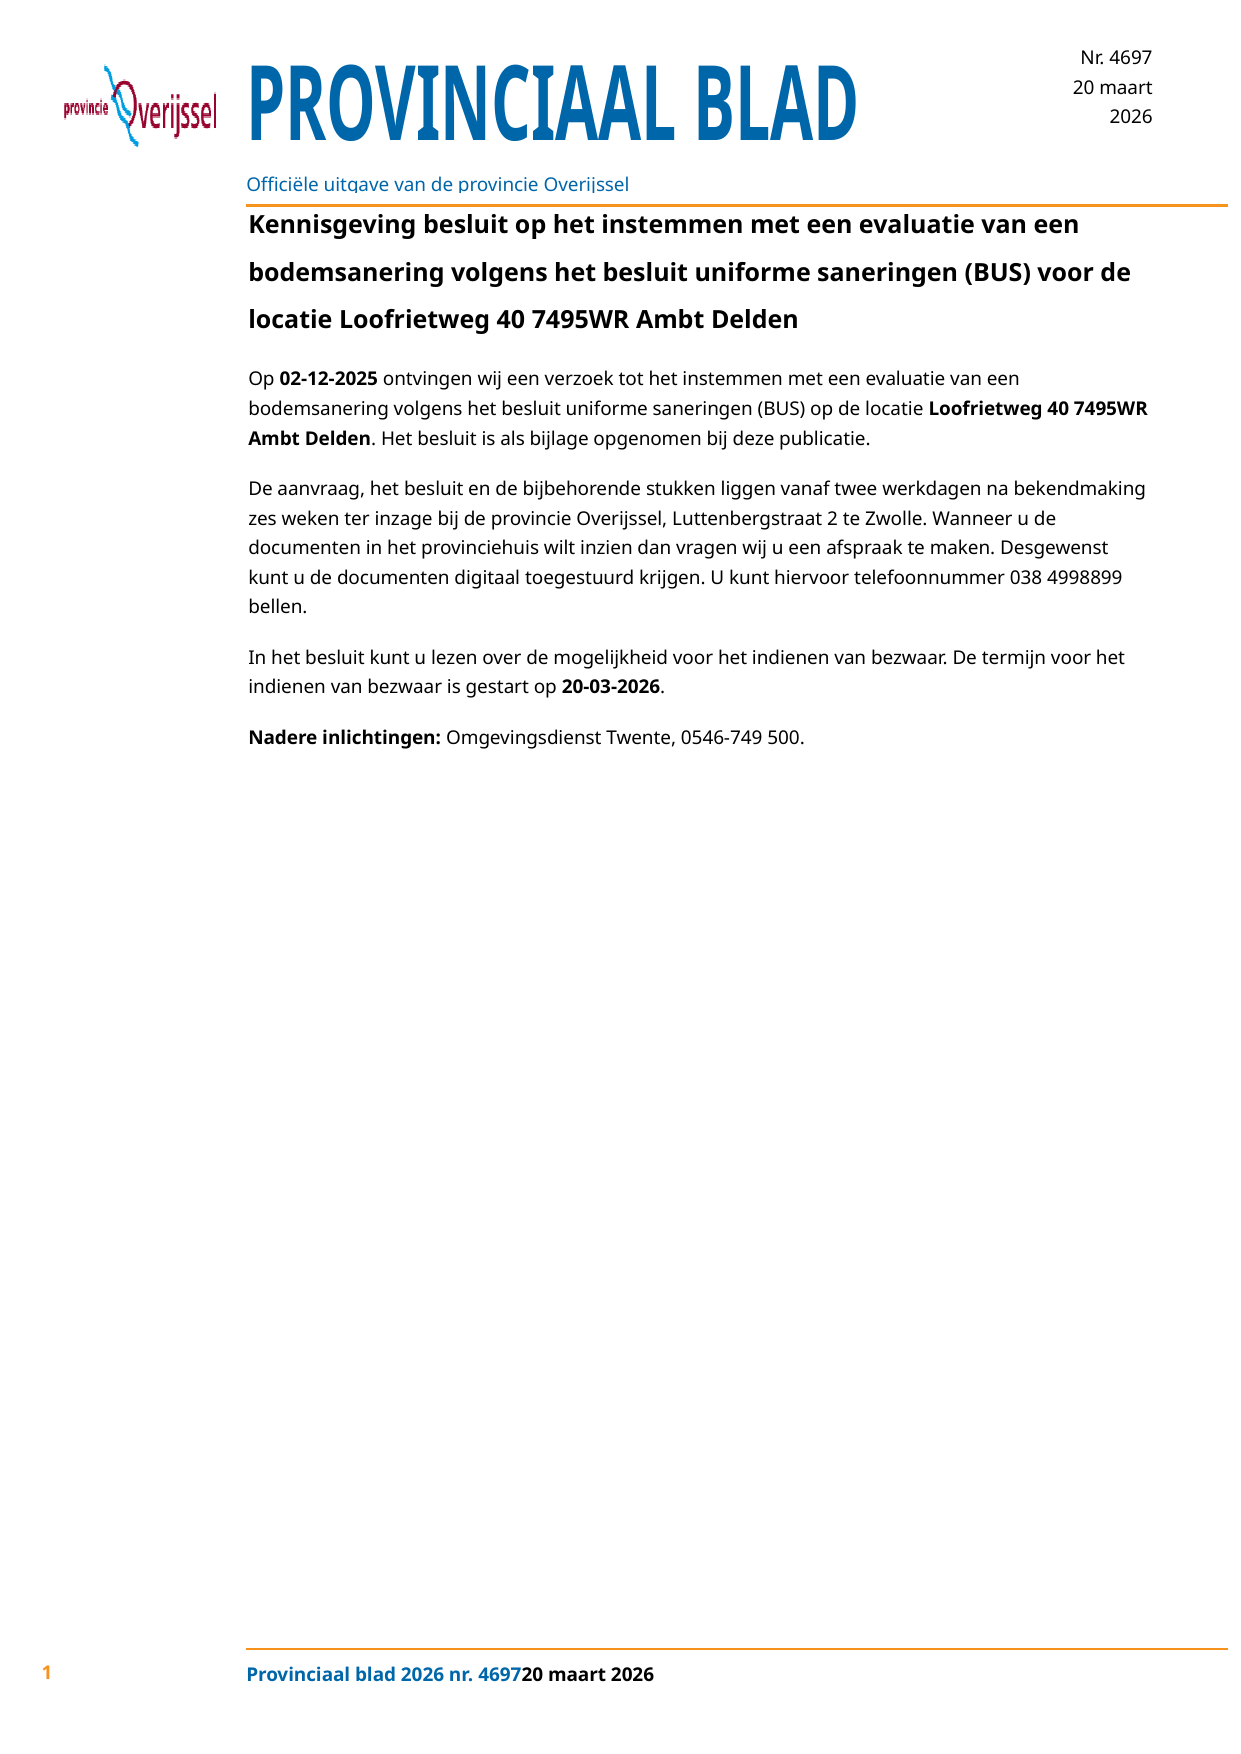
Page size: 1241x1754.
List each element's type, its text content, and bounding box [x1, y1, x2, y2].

text De aanvraag, het besluit en de bijbehorende stukken liggen vanaf twee werkdagen na bekendmaking zes weken ter inzage bij de provincie Overijssel, Luttenbergstraat 2 te Zwolle. Wanneer u de documenten in het provinciehuis wilt inzien dan vragen wij u een afspraak te maken. Desgewenst kunt u de documenten digitaal toegestuurd krijgen. U kunt hiervoor telefoonnummer 038 4998899 bellen. [248, 475, 1152, 619]
text Op 02-12-2025 ontvingen wij een verzoek tot het instemmen met een evaluatie van een bodemsanering volgens het besluit uniforme saneringen (BUS) op de locatie Loofrietweg 40 7495WR Ambt Delden. Het besluit is als bijlage opgenomen bij deze publicatie. [248, 366, 1152, 450]
picture [41, 47, 231, 172]
text Nadere inlichtingen: Omgevingsdienst Twente, 0546-749 500. [248, 724, 1152, 749]
text Kennisgeving besluit op het instemmen met een evaluatie van een bodemsanering volgens het besluit uniforme saneringen (BUS) voor de locatie Loofrietweg 40 7495WR Ambt Delden [248, 207, 1152, 336]
text In het besluit kunt u lezen over de mogelijkheid voor het indienen van bezwaar. De termijn voor het indienen van bezwaar is gestart op 20-03-2026. [248, 644, 1152, 699]
